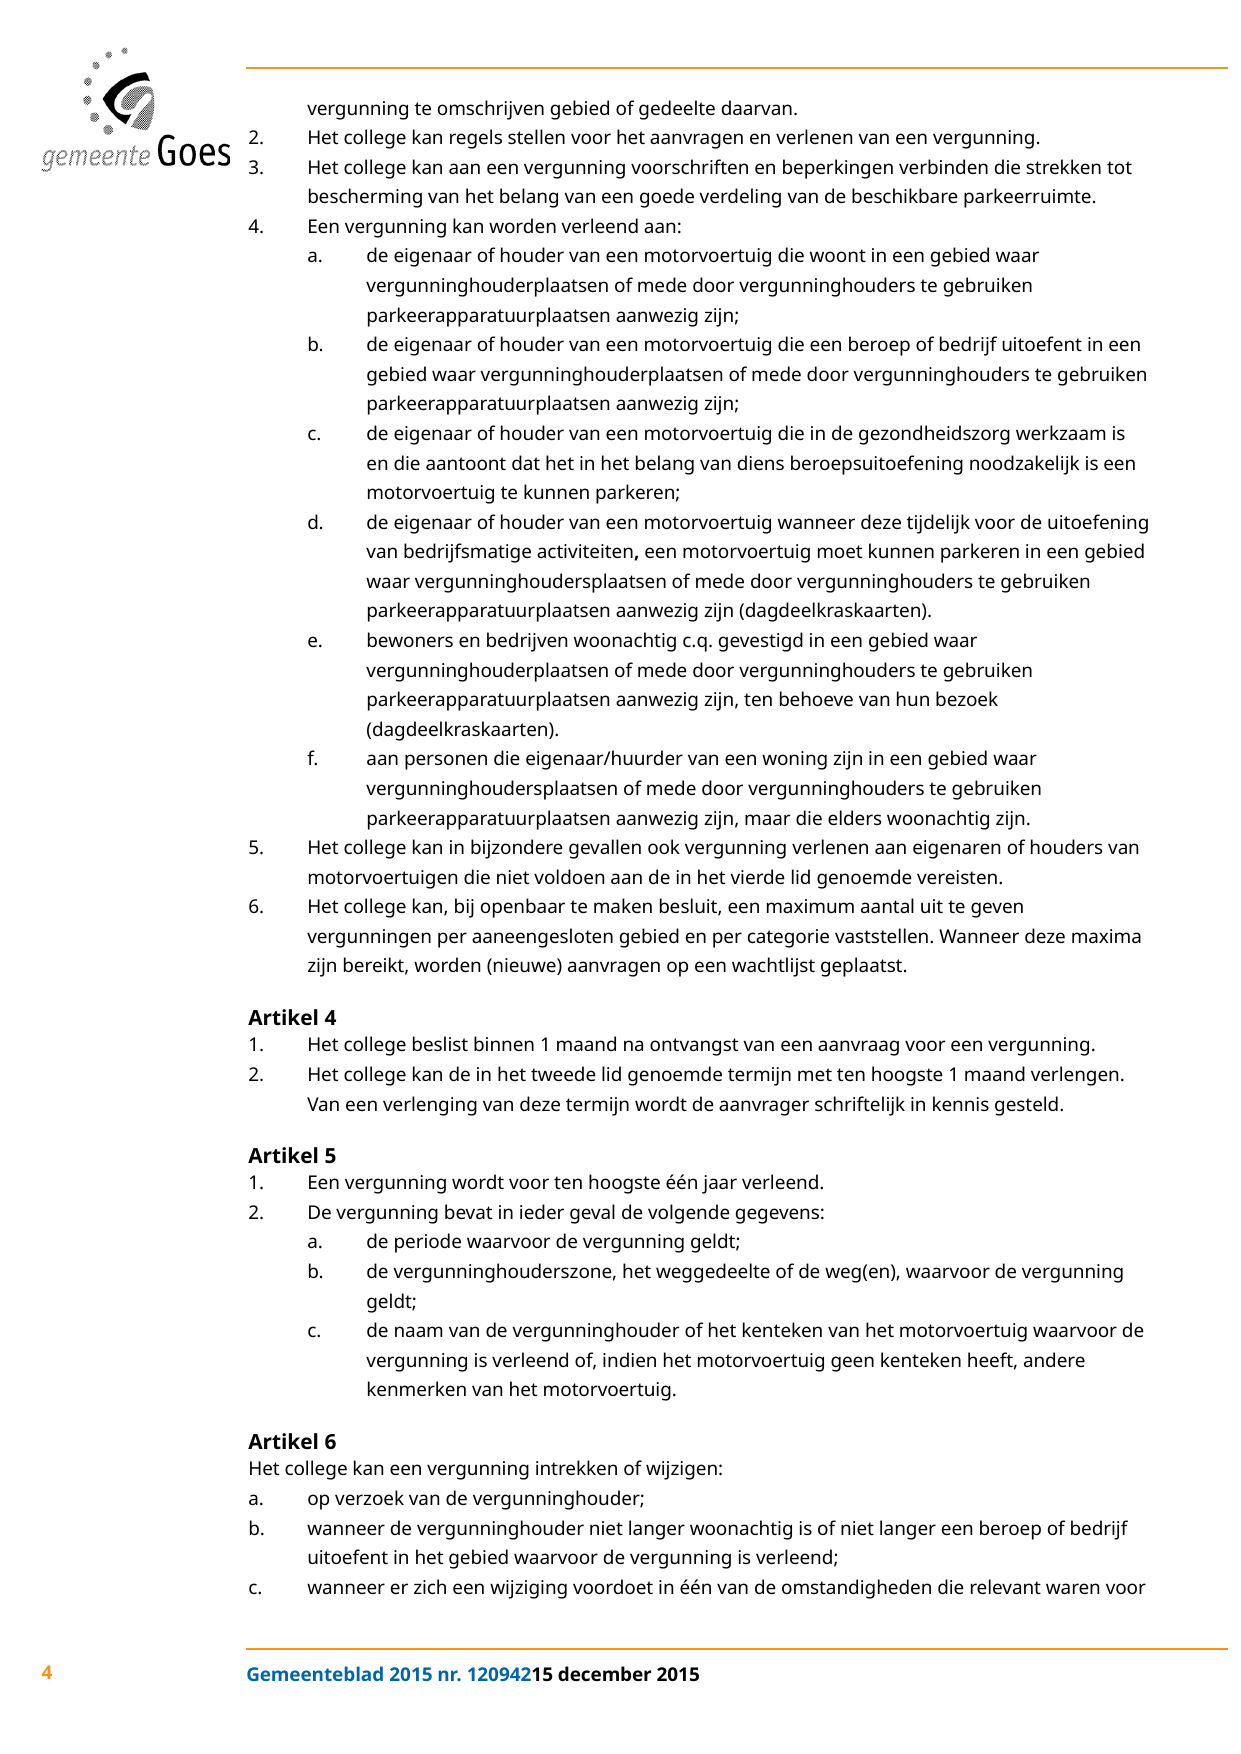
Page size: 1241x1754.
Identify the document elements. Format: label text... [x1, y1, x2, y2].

text Artikel 5 [248, 1141, 1152, 1169]
list Het college kan, bij openbaar te maken besluit, een maximum aantal uit te geven vergunningen per aaneengesloten gebied en per categorie vaststellen. Wanneer deze maxima zijn bereikt, worden (nieuwe) aanvragen op een wachtlijst geplaatst. [248, 893, 1152, 978]
list Het college beslist binnen 1 maand na ontvangst van een aanvraag voor een vergunning. [248, 1032, 1152, 1057]
list de vergunninghouderszone, het weggedeelte of de weg(en), waarvoor de vergunning geldt; [307, 1258, 1152, 1314]
list op verzoek van de vergunninghouder; [248, 1485, 1152, 1511]
list de eigenaar of houder van een motorvoertuig wanneer deze tijdelijk voor de uitoefening van bedrijfsmatige activiteiten, een motorvoertuig moet kunnen parkeren in een gebied waar vergunninghoudersplaatsen of mede door vergunninghouders te gebruiken parkeerapparatuurplaatsen aanwezig zijn (dagdeelkraskaarten). [307, 509, 1152, 623]
text Artikel 4 [248, 1003, 1152, 1032]
list de naam van de vergunninghouder of het kenteken van het motorvoertuig waarvoor de vergunning is verleend of, indien het motorvoertuig geen kenteken heeft, andere kenmerken van het motorvoertuig. [307, 1317, 1152, 1402]
list Een vergunning kan worden verleend aan: [248, 213, 1152, 239]
list de eigenaar of houder van een motorvoertuig die woont in een gebied waar vergunninghouderplaatsen of mede door vergunninghouders te gebruiken parkeerapparatuurplaatsen aanwezig zijn; [307, 243, 1152, 328]
list Het college kan in bijzondere gevallen ook vergunning verlenen aan eigenaren of houders van motorvoertuigen die niet voldoen aan de in het vierde lid genoemde vereisten. [248, 834, 1152, 890]
text Het college kan een vergunning intrekken of wijzigen: [248, 1456, 1152, 1481]
list vergunning te omschrijven gebied of gedeelte daarvan. [248, 95, 1152, 121]
list Het college kan regels stellen voor het aanvragen en verlenen van een vergunning. [248, 124, 1152, 150]
list de eigenaar of houder van een motorvoertuig die een beroep of bedrijf uitoefent in een gebied waar vergunninghouderplaatsen of mede door vergunninghouders te gebruiken parkeerapparatuurplaatsen aanwezig zijn; [307, 331, 1152, 416]
list De vergunning bevat in ieder geval de volgende gegevens: [248, 1199, 1152, 1225]
list Het college kan aan een vergunning voorschriften en beperkingen verbinden die strekken tot bescherming van het belang van een goede verdeling van de beschikbare parkeerruimte. [248, 154, 1152, 209]
list de periode waarvoor de vergunning geldt; [307, 1229, 1152, 1254]
list bewoners en bedrijven woonachtig c.q. gevestigd in een gebied waar vergunninghouderplaatsen of mede door vergunninghouders te gebruiken parkeerapparatuurplaatsen aanwezig zijn, ten behoeve van hun bezoek (dagdeelkraskaarten). [307, 627, 1152, 742]
list wanneer er zich een wijziging voordoet in één van de omstandigheden die relevant waren voor [248, 1574, 1152, 1599]
list wanneer de vergunninghouder niet langer woonachtig is of niet langer een beroep of bedrijf uitoefent in het gebied waarvoor de vergunning is verleend; [248, 1515, 1152, 1570]
list de eigenaar of houder van een motorvoertuig die in de gezondheidszorg werkzaam is en die aantoont dat het in het belang van diens beroepsuitoefening noodzakelijk is een motorvoertuig te kunnen parkeren; [307, 420, 1152, 505]
list Het college kan de in het tweede lid genoemde termijn met ten hoogste 1 maand verlengen. Van een verlenging van deze termijn wordt de aanvrager schriftelijk in kennis gesteld. [248, 1061, 1152, 1116]
list Een vergunning wordt voor ten hoogste één jaar verleend. [248, 1169, 1152, 1195]
list aan personen die eigenaar/huurder van een woning zijn in een gebied waar vergunninghoudersplaatsen of mede door vergunninghouders te gebruiken parkeerapparatuurplaatsen aanwezig zijn, maar die elders woonachtig zijn. [307, 746, 1152, 831]
picture [41, 47, 231, 172]
text Artikel 6 [248, 1427, 1152, 1456]
